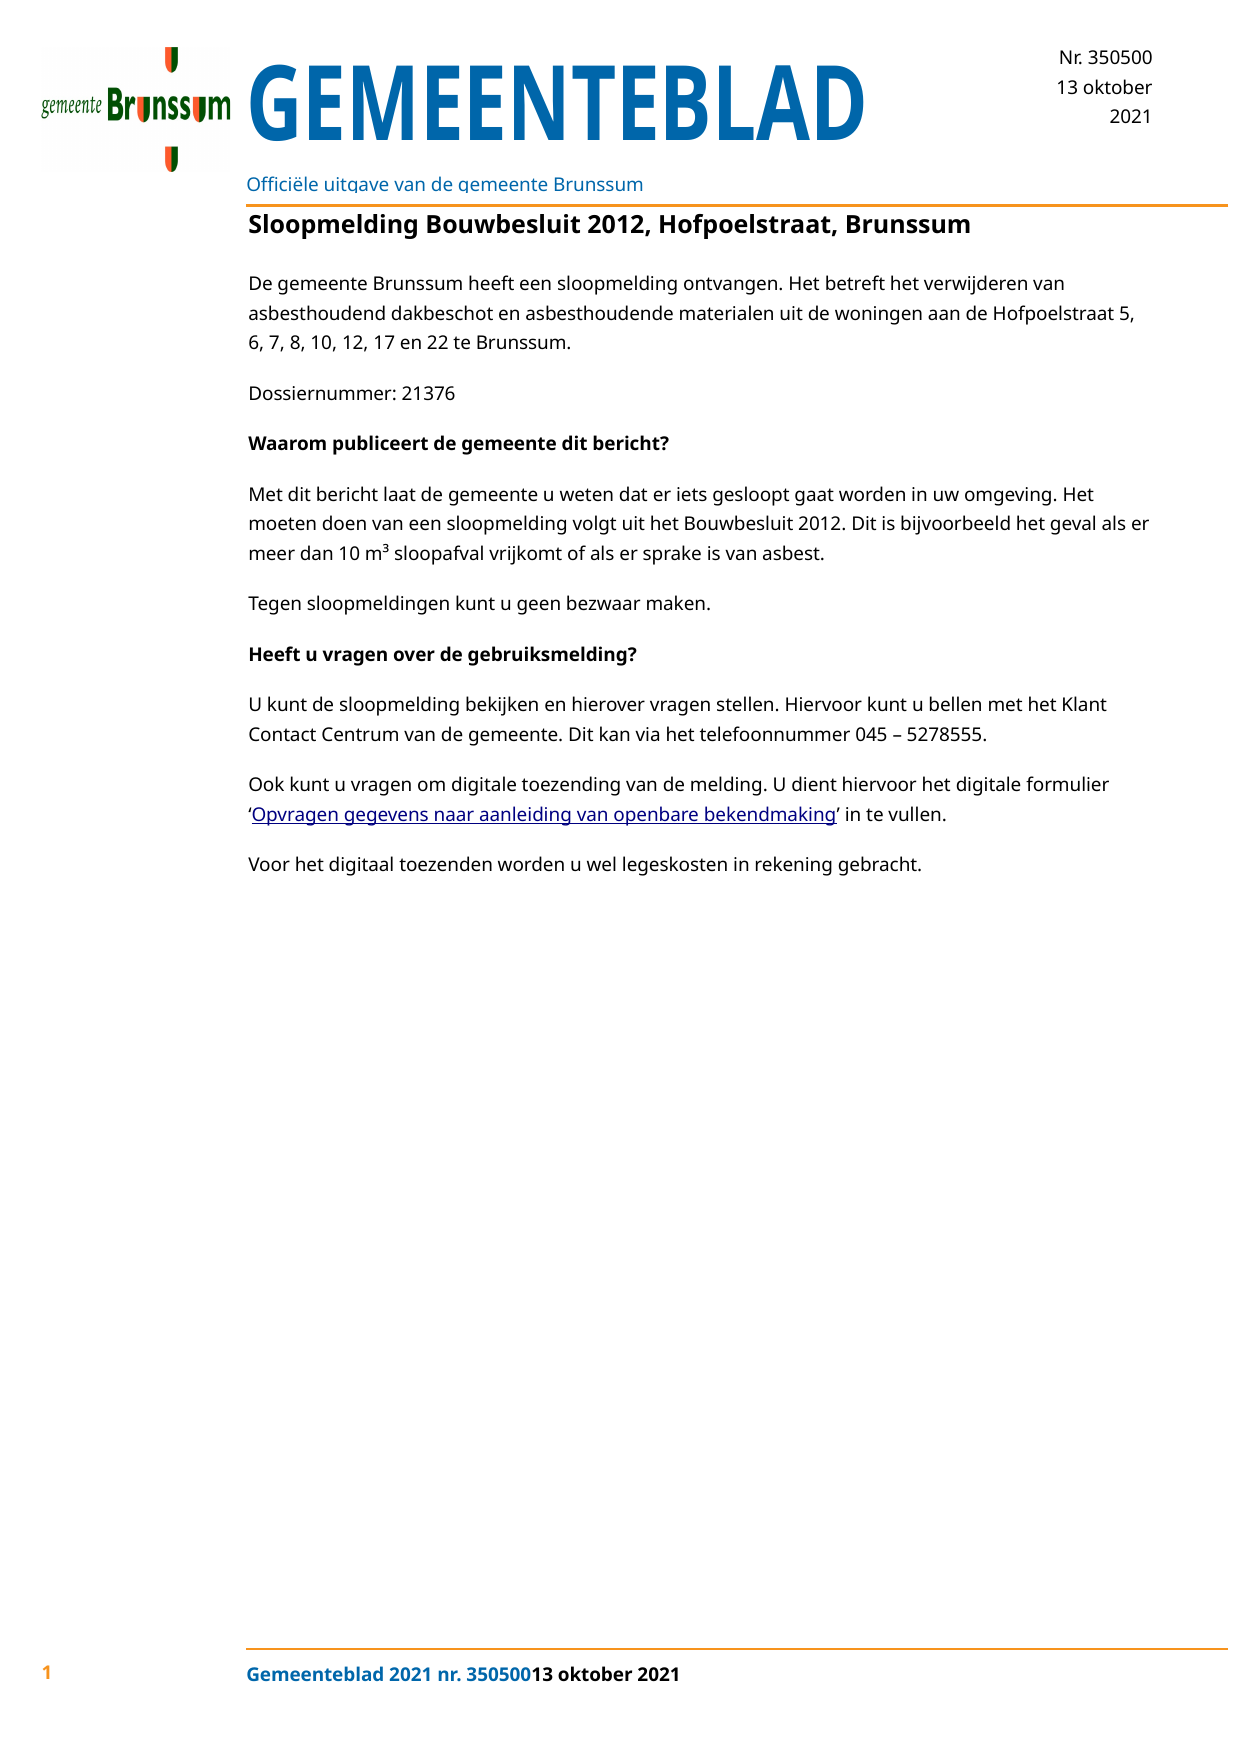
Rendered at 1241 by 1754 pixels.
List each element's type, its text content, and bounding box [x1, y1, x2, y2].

text Met dit bericht laat de gemeente u weten dat er iets gesloopt gaat worden in uw omgeving. Het moeten doen van een sloopmelding volgt uit het Bouwbesluit 2012. Dit is bijvoorbeeld het geval als er meer dan 10 m³ sloopafval vrijkomt of als er sprake is van asbest. [248, 481, 1152, 566]
text Voor het digitaal toezenden worden u wel legeskosten in rekening gebracht. [248, 851, 1152, 877]
text Sloopmelding Bouwbesluit 2012, Hofpoelstraat, Brunssum [248, 207, 1152, 241]
text Ook kunt u vragen om digitale toezending van de melding. U dient hiervoor het digitale formulier ‘Opvragen gegevens naar aanleiding van openbare bekendmaking’ in te vullen. [248, 771, 1152, 826]
picture [41, 47, 231, 172]
text U kunt de sloopmelding bekijken en hierover vragen stellen. Hiervoor kunt u bellen met het Klant Contact Centrum van de gemeente. Dit kan via het telefoonnummer 045 – 5278555. [248, 691, 1152, 746]
text Dossiernummer: 21376 [248, 380, 1152, 406]
text Waarom publiceert de gemeente dit bericht? [248, 430, 1152, 456]
text Tegen sloopmeldingen kunt u geen bezwaar maken. [248, 590, 1152, 616]
text Heeft u vragen over de gebruiksmelding? [248, 641, 1152, 666]
text De gemeente Brunssum heeft een sloopmelding ontvangen. Het betreft het verwijderen van asbesthoudend dakbeschot en asbesthoudende materialen uit de woningen aan de Hofpoelstraat 5, 6, 7, 8, 10, 12, 17 en 22 te Brunssum. [248, 270, 1152, 355]
